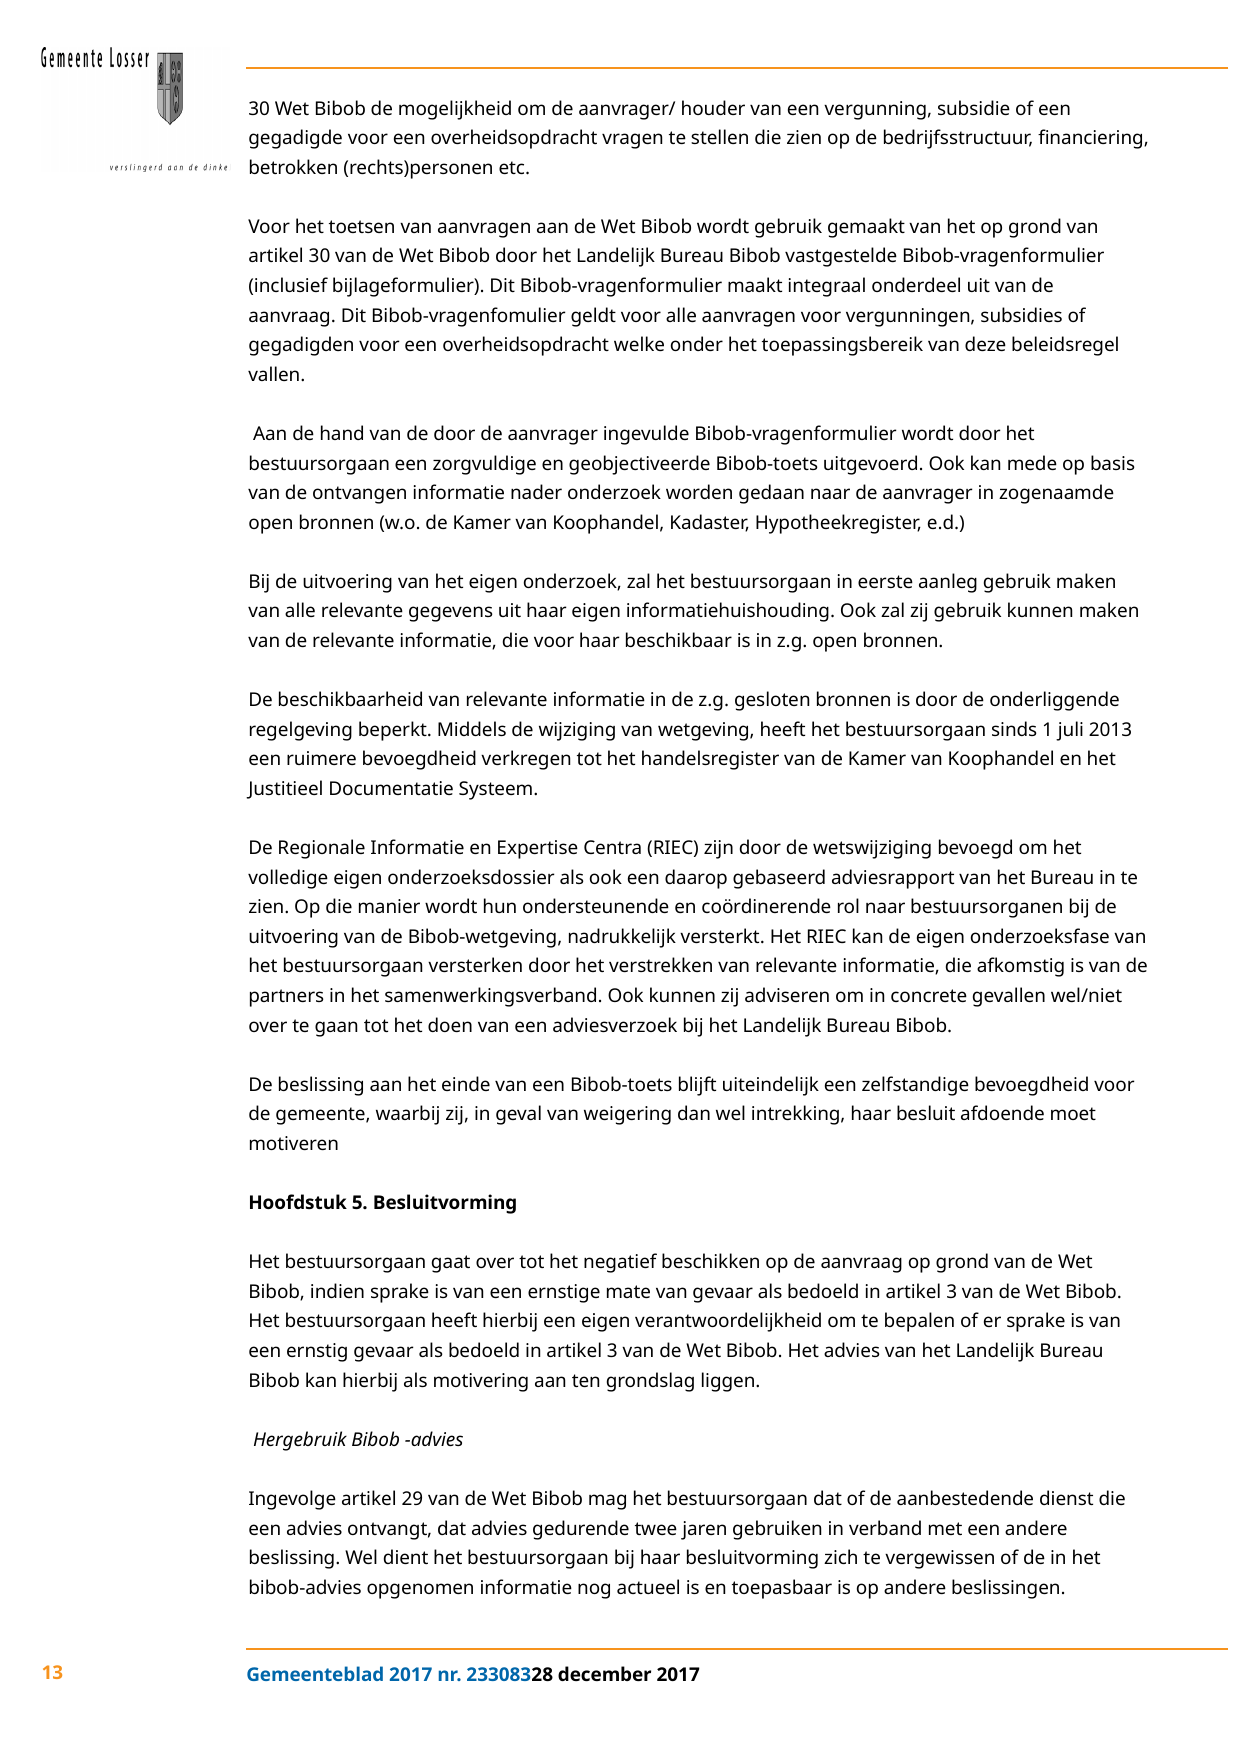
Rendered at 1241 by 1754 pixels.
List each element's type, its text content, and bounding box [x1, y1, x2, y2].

text De beslissing aan het einde van een Bibob-toets blijft uiteindelijk een zelfstandige bevoegdheid voor de gemeente, waarbij zij, in geval van weigering dan wel intrekking, haar besluit afdoende moet motiveren [248, 1071, 1152, 1156]
text Ingevolge artikel 29 van de Wet Bibob mag het bestuursorgaan dat of de aanbestedende dienst die een advies ontvangt, dat advies gedurende twee jaren gebruiken in verband met een andere beslissing. Wel dient het bestuursorgaan bij haar besluitvorming zich te vergewissen of de in het bibob-advies opgenomen informatie nog actueel is en toepasbaar is op andere beslissingen. [248, 1485, 1152, 1600]
text Aan de hand van de door de aanvrager ingevulde Bibob-vragenformulier wordt door het bestuursorgaan een zorgvuldige en geobjectiveerde Bibob-toets uitgevoerd. Ook kan mede op basis van de ontvangen informatie nader onderzoek worden gedaan naar de aanvrager in zogenaamde open bronnen (w.o. de Kamer van Koophandel, Kadaster, Hypotheekregister, e.d.) [248, 420, 1152, 535]
text Bij de uitvoering van het eigen onderzoek, zal het bestuursorgaan in eerste aanleg gebruik maken van alle relevante gegevens uit haar eigen informatiehuishouding. Ook zal zij gebruik kunnen maken van de relevante informatie, die voor haar beschikbaar is in z.g. open bronnen. [248, 568, 1152, 653]
text Het bestuursorgaan gaat over tot het negatief beschikken op de aanvraag op grond van de Wet Bibob, indien sprake is van een ernstige mate van gevaar als bedoeld in artikel 3 van de Wet Bibob. Het bestuursorgaan heeft hierbij een eigen verantwoordelijkheid om te bepalen of er sprake is van een ernstig gevaar als bedoeld in artikel 3 van de Wet Bibob. Het advies van het Landelijk Bureau Bibob kan hierbij als motivering aan ten grondslag liggen. [248, 1248, 1152, 1393]
text 30 Wet Bibob de mogelijkheid om de aanvrager/ houder van een vergunning, subsidie of een gegadigde voor een overheidsopdracht vragen te stellen die zien op de bedrijfsstructuur, financiering, betrokken (rechts)personen etc. [248, 95, 1152, 180]
text De Regionale Informatie en Expertise Centra (RIEC) zijn door de wetswijziging bevoegd om het volledige eigen onderzoeksdossier als ook een daarop gebaseerd adviesrapport van het Bureau in te zien. Op die manier wordt hun ondersteunende en coördinerende rol naar bestuursorganen bij de uitvoering van de Bibob-wetgeving, nadrukkelijk versterkt. Het RIEC kan de eigen onderzoeksfase van het bestuursorgaan versterken door het verstrekken van relevante informatie, die afkomstig is van de partners in het samenwerkingsverband. Ook kunnen zij adviseren om in concrete gevallen wel/niet over te gaan tot het doen van een adviesverzoek bij het Landelijk Bureau Bibob. [248, 834, 1152, 1038]
picture [41, 47, 231, 172]
text Voor het toetsen van aanvragen aan de Wet Bibob wordt gebruik gemaakt van het op grond van artikel 30 van de Wet Bibob door het Landelijk Bureau Bibob vastgestelde Bibob-vragenformulier (inclusief bijlageformulier). Dit Bibob-vragenformulier maakt integraal onderdeel uit van de aanvraag. Dit Bibob-vragenfomulier geldt voor alle aanvragen voor vergunningen, subsidies of gegadigden voor een overheidsopdracht welke onder het toepassingsbereik van deze beleidsregel vallen. [248, 213, 1152, 387]
text De beschikbaarheid van relevante informatie in de z.g. gesloten bronnen is door de onderliggende regelgeving beperkt. Middels de wijziging van wetgeving, heeft het bestuursorgaan sinds 1 juli 2013 een ruimere bevoegdheid verkregen tot het handelsregister van de Kamer van Koophandel en het Justitieel Documentatie Systeem. [248, 686, 1152, 801]
text Hergebruik Bibob -advies [248, 1426, 1152, 1452]
text Hoofdstuk 5. Besluitvorming [248, 1189, 1152, 1215]
